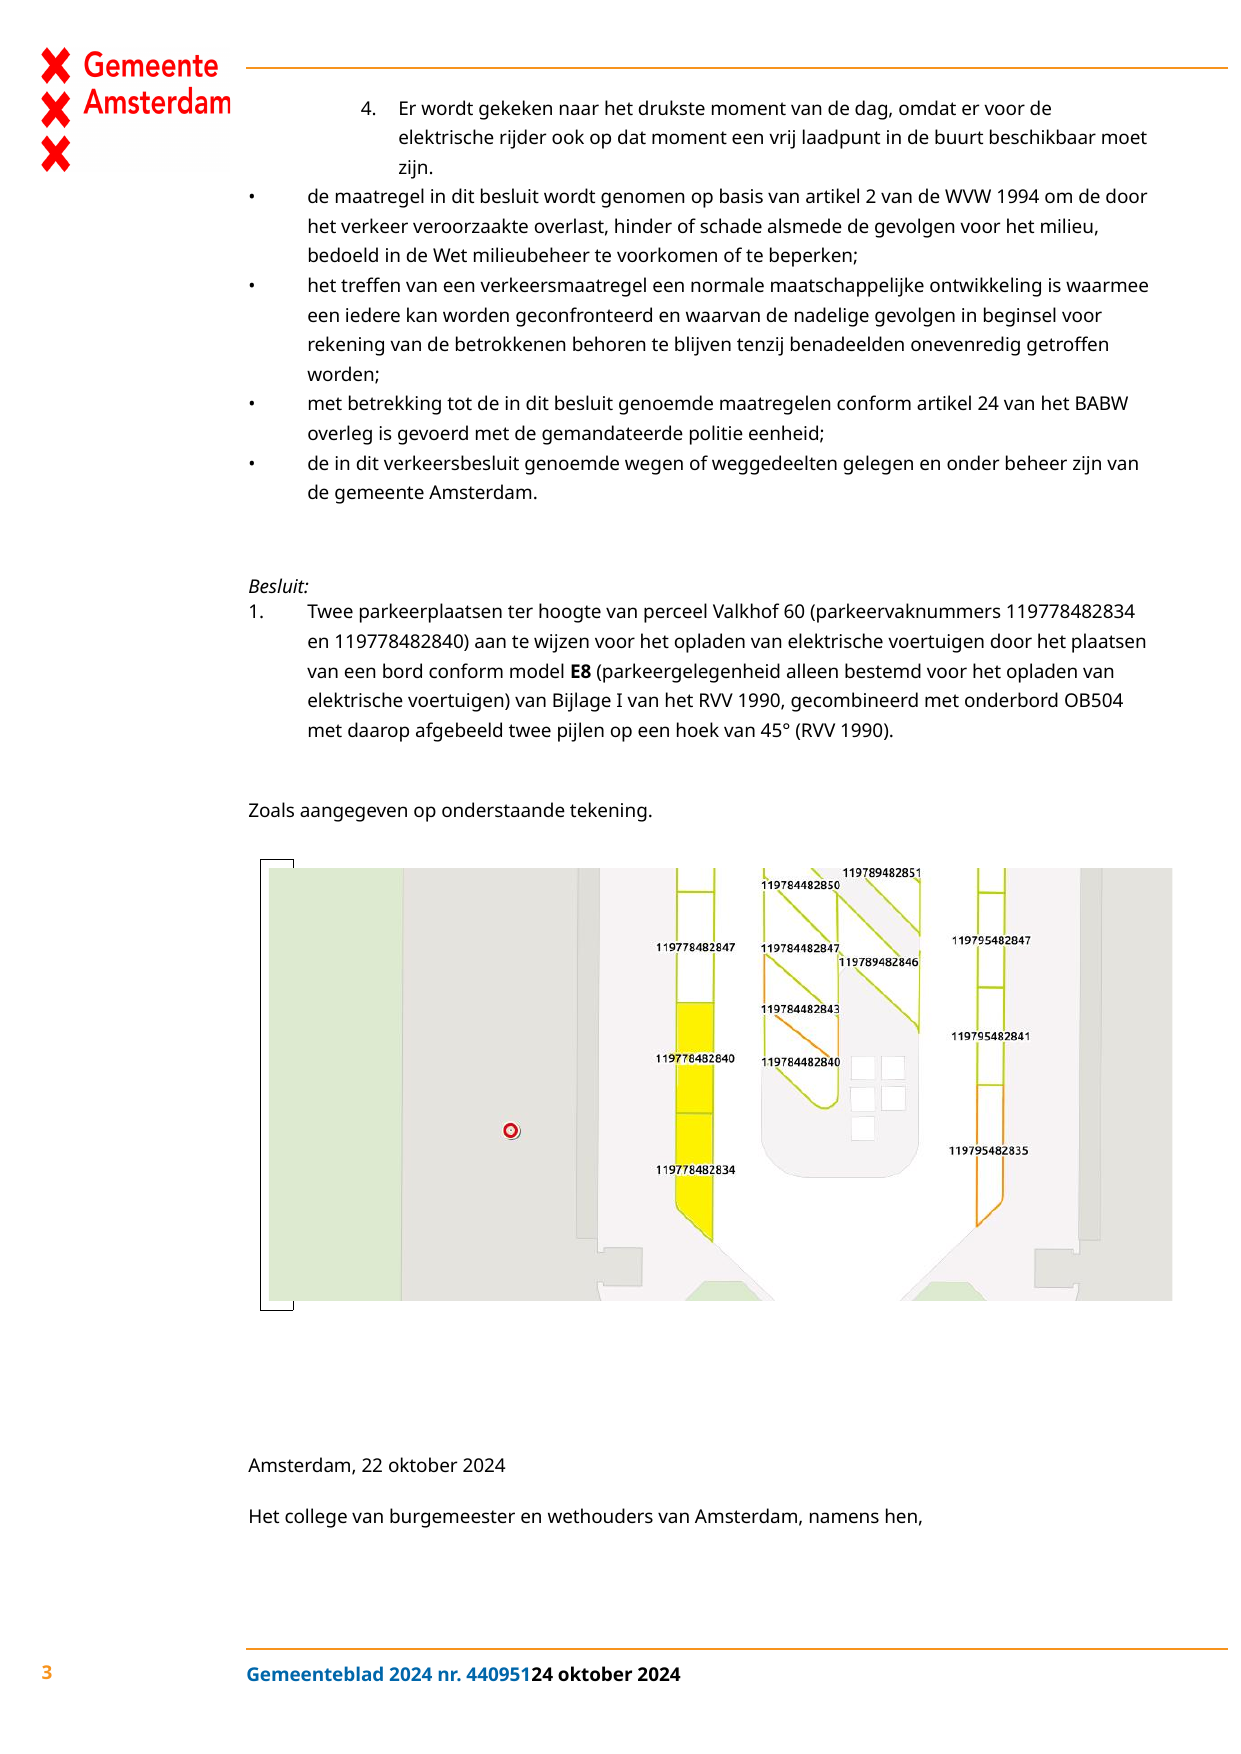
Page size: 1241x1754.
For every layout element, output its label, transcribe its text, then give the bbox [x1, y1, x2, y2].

text Zoals aangegeven op onderstaande tekening. [248, 797, 1152, 823]
list de maatregel in dit besluit wordt genomen op basis van artikel 2 van de WVW 1994 om de door het verkeer veroorzaakte overlast, hinder of schade alsmede de gevolgen voor het milieu, bedoeld in de Wet milieubeheer te voorkomen of te beperken; [248, 183, 1152, 268]
list met betrekking tot de in dit besluit genoemde maatregelen conform artikel 24 van het BABW overleg is gevoerd met de gemandateerde politie eenheid; [248, 391, 1152, 446]
list Twee parkeerplaatsen ter hoogte van perceel Valkhof 60 (parkeervaknummers 119778482834 en 119778482840) aan te wijzen voor het opladen van elektrische voertuigen door het plaatsen van een bord conform model E8 (parkeergelegenheid alleen bestemd voor het opladen van elektrische voertuigen) van Bijlage I van het RVV 1990, gecombineerd met onderbord OB504 met daarop afgebeeld twee pijlen op een hoek van 45° (RVV 1990). [248, 599, 1152, 743]
text Besluit: [248, 573, 1152, 599]
picture [41, 47, 231, 172]
text Het college van burgemeester en wethouders van Amsterdam, namens hen, [248, 1503, 1152, 1529]
list de in dit verkeersbesluit genoemde wegen of weggedeelten gelegen en onder beheer zijn van de gemeente Amsterdam. [248, 450, 1152, 505]
picture [268, 868, 1173, 1301]
text Amsterdam, 22 oktober 2024 [248, 1453, 1152, 1478]
list Er wordt gekeken naar het drukste moment van de dag, omdat er voor de elektrische rijder ook op dat moment een vrij laadpunt in de buurt beschikbaar moet zijn. [361, 95, 1152, 180]
list het treffen van een verkeersmaatregel een normale maatschappelijke ontwikkeling is waarmee een iedere kan worden geconfronteerd en waarvan de nadelige gevolgen in beginsel voor rekening van de betrokkenen behoren te blijven tenzij benadeelden onevenredig getroffen worden; [248, 272, 1152, 387]
